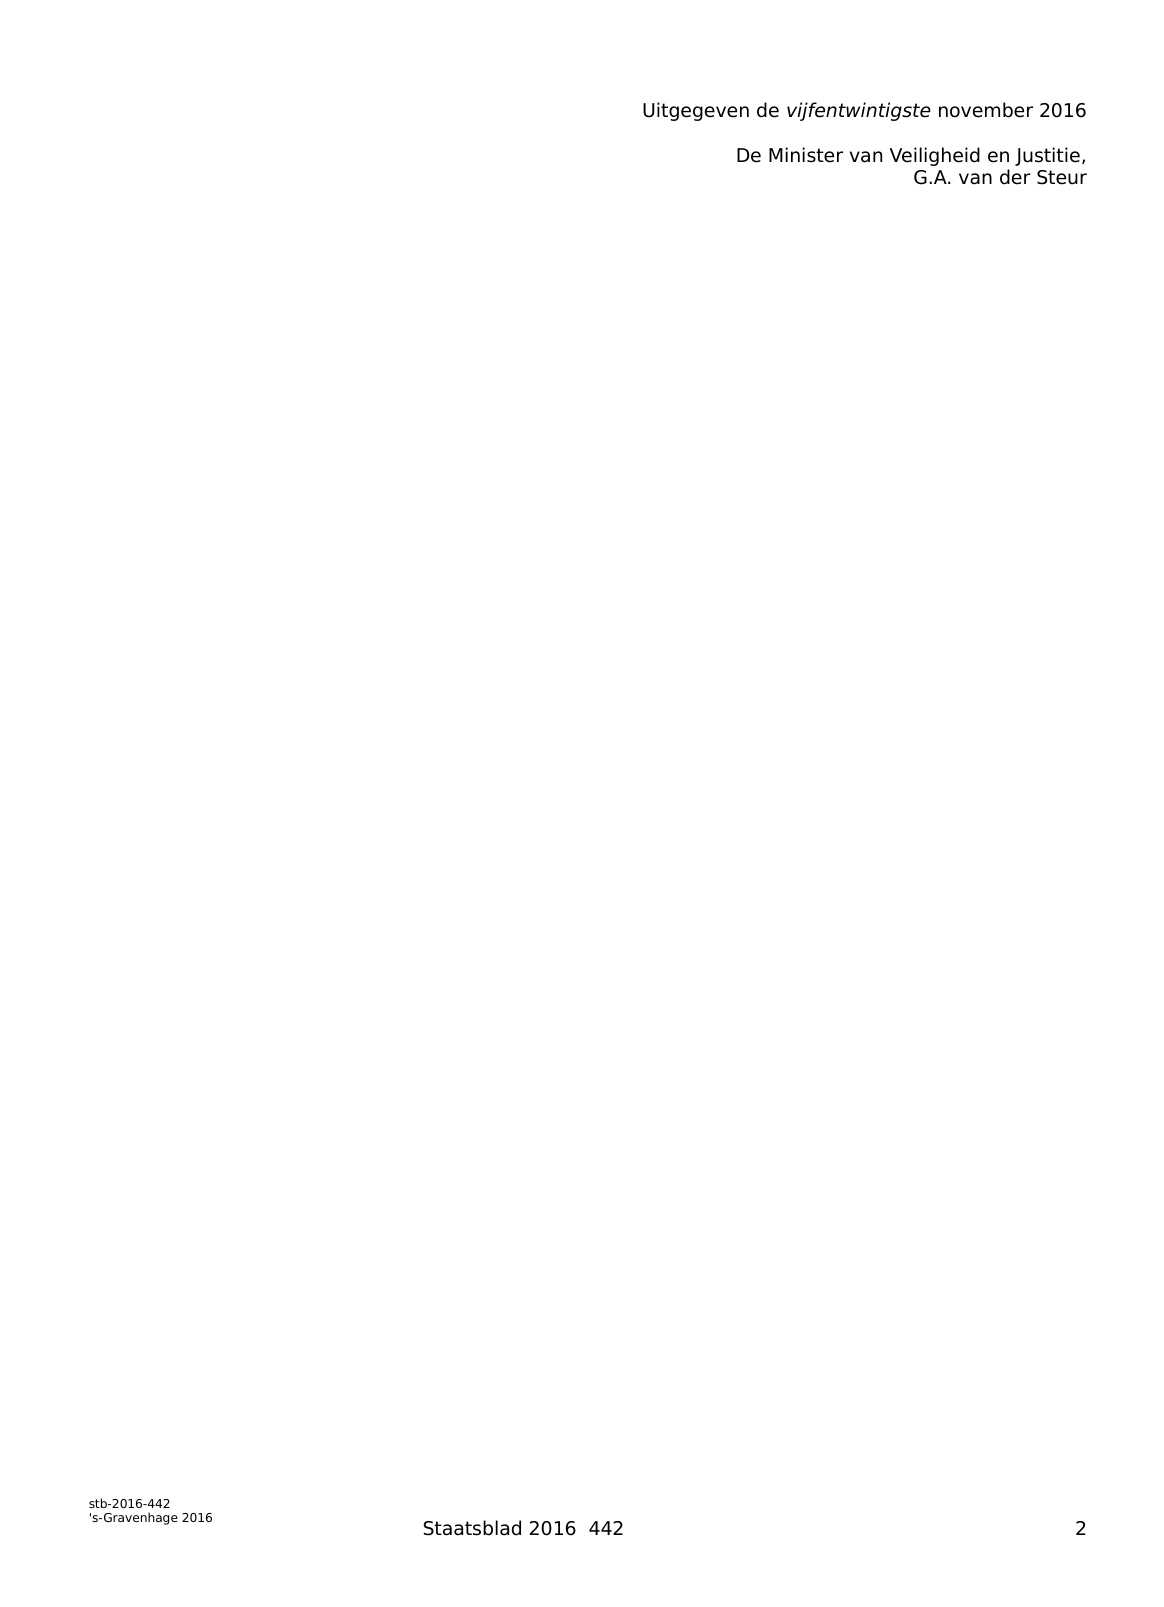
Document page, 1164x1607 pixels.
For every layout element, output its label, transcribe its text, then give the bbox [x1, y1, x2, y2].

text 's-Gravenhage 2016 [88, 1511, 323, 1525]
text stb-2016-442 [88, 1497, 323, 1511]
text Uitgegeven de vijfentwintigste november 2016 [422, 100, 1087, 122]
text De Minister van Veiligheid en Justitie, G.A. van der Steur [422, 144, 1087, 188]
